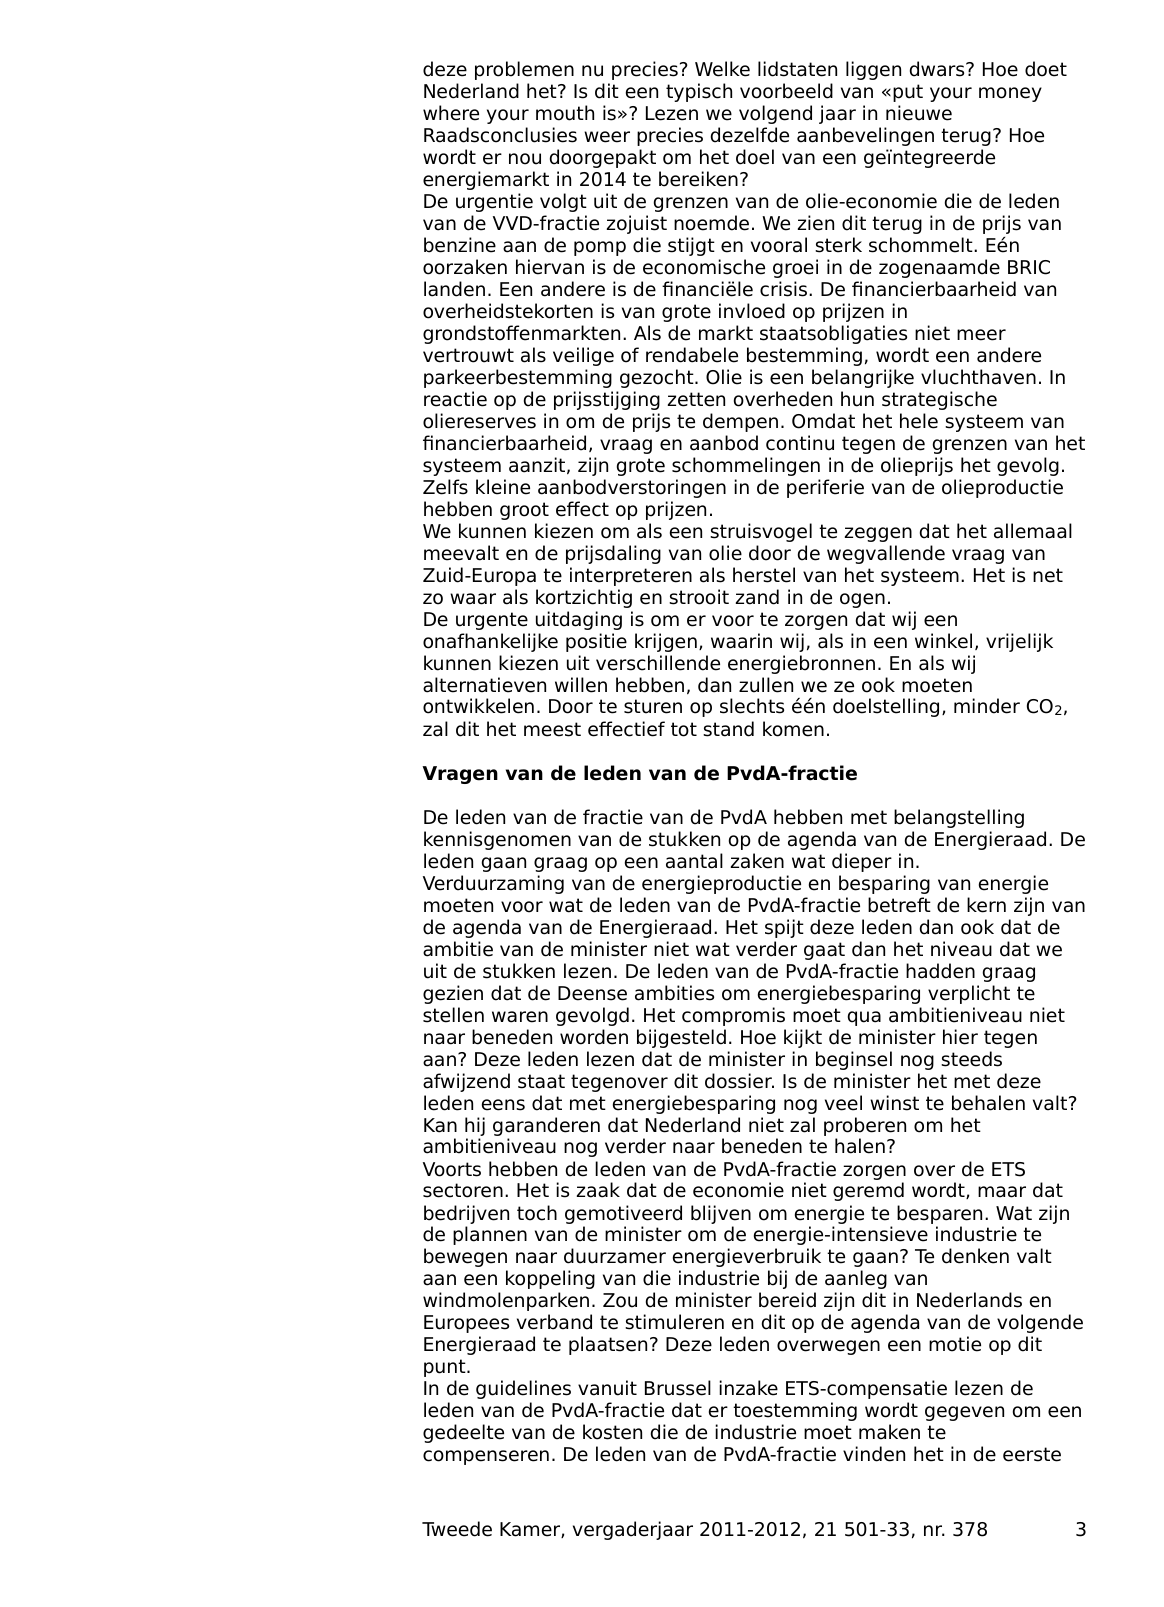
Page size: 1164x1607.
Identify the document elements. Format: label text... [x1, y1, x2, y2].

text In de guidelines vanuit Brussel inzake ETS-compensatie lezen de leden van de PvdA-fractie dat er toestemming wordt gegeven om een gedeelte van de kosten die de industrie moet maken te compenseren. De leden van de PvdA-fractie vinden het in de eerste [422, 1378, 1087, 1466]
text De urgentie volgt uit de grenzen van de olie-economie die de leden van de VVD-fractie zojuist noemde. We zien dit terug in de prijs van benzine aan de pomp die stijgt en vooral sterk schommelt. Eén oorzaken hiervan is de economische groei in de zogenaamde BRIC landen. Een andere is de financiële crisis. De financierbaarheid van overheidstekorten is van grote invloed op prijzen in grondstoffenmarkten. Als de markt staatsobligaties niet meer vertrouwt als veilige of rendabele bestemming, wordt een andere parkeerbestemming gezocht. Olie is een belangrijke vluchthaven. In reactie op de prijsstijging zetten overheden hun strategische oliereserves in om de prijs te dempen. Omdat het hele systeem van financierbaarheid, vraag en aanbod continu tegen de grenzen van het systeem aanzit, zijn grote schommelingen in de olieprijs het gevolg. Zelfs kleine aanbodverstoringen in de periferie van de olieproductie hebben groot effect op prijzen. [422, 191, 1087, 521]
text Verduurzaming van de energieproductie en besparing van energie moeten voor wat de leden van de PvdA-fractie betreft de kern zijn van de agenda van de Energieraad. Het spijt deze leden dan ook dat de ambitie van de minister niet wat verder gaat dan het niveau dat we uit de stukken lezen. De leden van de PvdA-fractie hadden graag gezien dat de Deense ambities om energiebesparing verplicht te stellen waren gevolgd. Het compromis moet qua ambitieniveau niet naar beneden worden bijgesteld. Hoe kijkt de minister hier tegen aan? Deze leden lezen dat de minister in beginsel nog steeds afwijzend staat tegenover dit dossier. Is de minister het met deze leden eens dat met energiebesparing nog veel winst te behalen valt? Kan hij garanderen dat Nederland niet zal proberen om het ambitieniveau nog verder naar beneden te halen? [422, 873, 1087, 1158]
text deze problemen nu precies? Welke lidstaten liggen dwars? Hoe doet Nederland het? Is dit een typisch voorbeeld van «put your money where your mouth is»? Lezen we volgend jaar in nieuwe Raadsconclusies weer precies dezelfde aanbevelingen terug? Hoe wordt er nou doorgepakt om het doel van een geïntegreerde energiemarkt in 2014 te bereiken? [422, 59, 1087, 191]
text Voorts hebben de leden van de PvdA-fractie zorgen over de ETS sectoren. Het is zaak dat de economie niet geremd wordt, maar dat bedrijven toch gemotiveerd blijven om energie te besparen. Wat zijn de plannen van de minister om de energie-intensieve industrie te bewegen naar duurzamer energieverbruik te gaan? Te denken valt aan een koppeling van die industrie bij de aanleg van windmolenparken. Zou de minister bereid zijn dit in Nederlands en Europees verband te stimuleren en dit op de agenda van de volgende Energieraad te plaatsen? Deze leden overwegen een motie op dit punt. [422, 1158, 1087, 1378]
text De urgente uitdaging is om er voor te zorgen dat wij een onafhankelijke positie krijgen, waarin wij, als in een winkel, vrijelijk kunnen kiezen uit verschillende energiebronnen. En als wij alternatieven willen hebben, dan zullen we ze ook moeten ontwikkelen. Door te sturen op slechts één doelstelling, minder CO2, zal dit het meest effectief tot stand komen. [422, 608, 1087, 740]
text De leden van de fractie van de PvdA hebben met belangstelling kennisgenomen van de stukken op de agenda van de Energieraad. De leden gaan graag op een aantal zaken wat dieper in. [422, 807, 1087, 873]
subtitle Vragen van de leden van de PvdA-fractie [422, 763, 1087, 784]
text We kunnen kiezen om als een struisvogel te zeggen dat het allemaal meevalt en de prijsdaling van olie door de wegvallende vraag van Zuid-Europa te interpreteren als herstel van het systeem. Het is net zo waar als kortzichtig en strooit zand in de ogen. [422, 521, 1087, 608]
